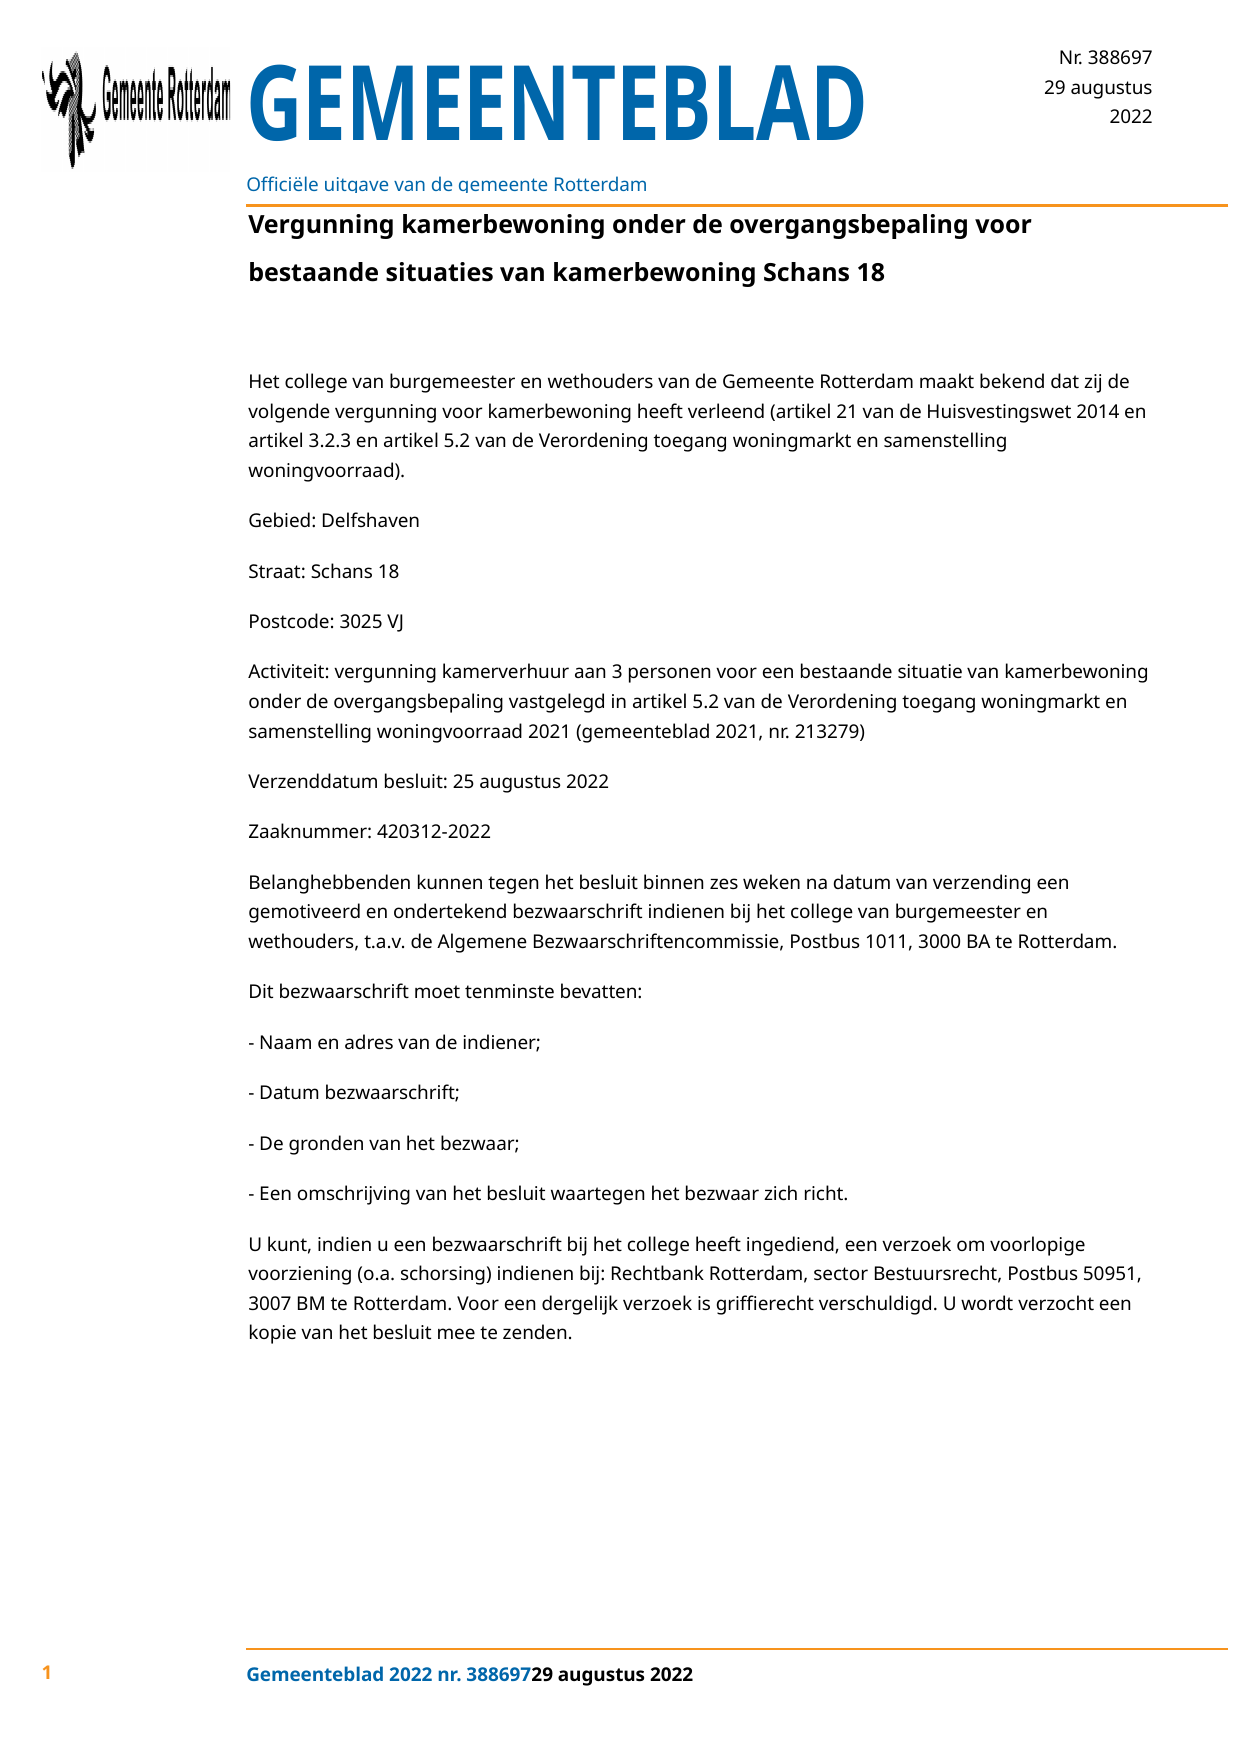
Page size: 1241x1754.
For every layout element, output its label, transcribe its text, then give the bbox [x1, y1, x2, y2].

text Gebied: Delfshaven [248, 507, 1152, 533]
text Dit bezwaarschrift moet tenminste bevatten: [248, 979, 1152, 1004]
text - Een omschrijving van het besluit waartegen het bezwaar zich richt. [248, 1180, 1152, 1206]
picture [41, 47, 231, 172]
text Activiteit: vergunning kamerverhuur aan 3 personen voor een bestaande situatie van kamerbewoning onder de overgangsbepaling vastgelegd in artikel 5.2 van de Verordening toegang woningmarkt en samenstelling woningvoorraad 2021 (gemeenteblad 2021, nr. 213279) [248, 659, 1152, 744]
text - De gronden van het bezwaar; [248, 1130, 1152, 1156]
text Zaaknummer: 420312-2022 [248, 819, 1152, 844]
text Vergunning kamerbewoning onder de overgangsbepaling voor bestaande situaties van kamerbewoning Schans 18 [248, 207, 1152, 288]
text Het college van burgemeester en wethouders van de Gemeente Rotterdam maakt bekend dat zij de volgende vergunning voor kamerbewoning heeft verleend (artikel 21 van de Huisvestingswet 2014 en artikel 3.2.3 en artikel 5.2 van de Verordening toegang woningmarkt en samenstelling woningvoorraad). [248, 368, 1152, 483]
text - Naam en adres van de indiener; [248, 1029, 1152, 1055]
text Belanghebbenden kunnen tegen het besluit binnen zes weken na datum van verzending een gemotiveerd en ondertekend bezwaarschrift indienen bij het college van burgemeester en wethouders, t.a.v. de Algemene Bezwaarschriftencommissie, Postbus 1011, 3000 BA te Rotterdam. [248, 869, 1152, 954]
text - Datum bezwaarschrift; [248, 1079, 1152, 1105]
text Postcode: 3025 VJ [248, 608, 1152, 634]
text U kunt, indien u een bezwaarschrift bij het college heeft ingediend, een verzoek om voorlopige voorziening (o.a. schorsing) indienen bij: Rechtbank Rotterdam, sector Bestuursrecht, Postbus 50951, 3007 BM te Rotterdam. Voor een dergelijk verzoek is griffierecht verschuldigd. U wordt verzocht een kopie van het besluit mee te zenden. [248, 1231, 1152, 1345]
text Verzenddatum besluit: 25 augustus 2022 [248, 768, 1152, 794]
text Straat: Schans 18 [248, 558, 1152, 584]
